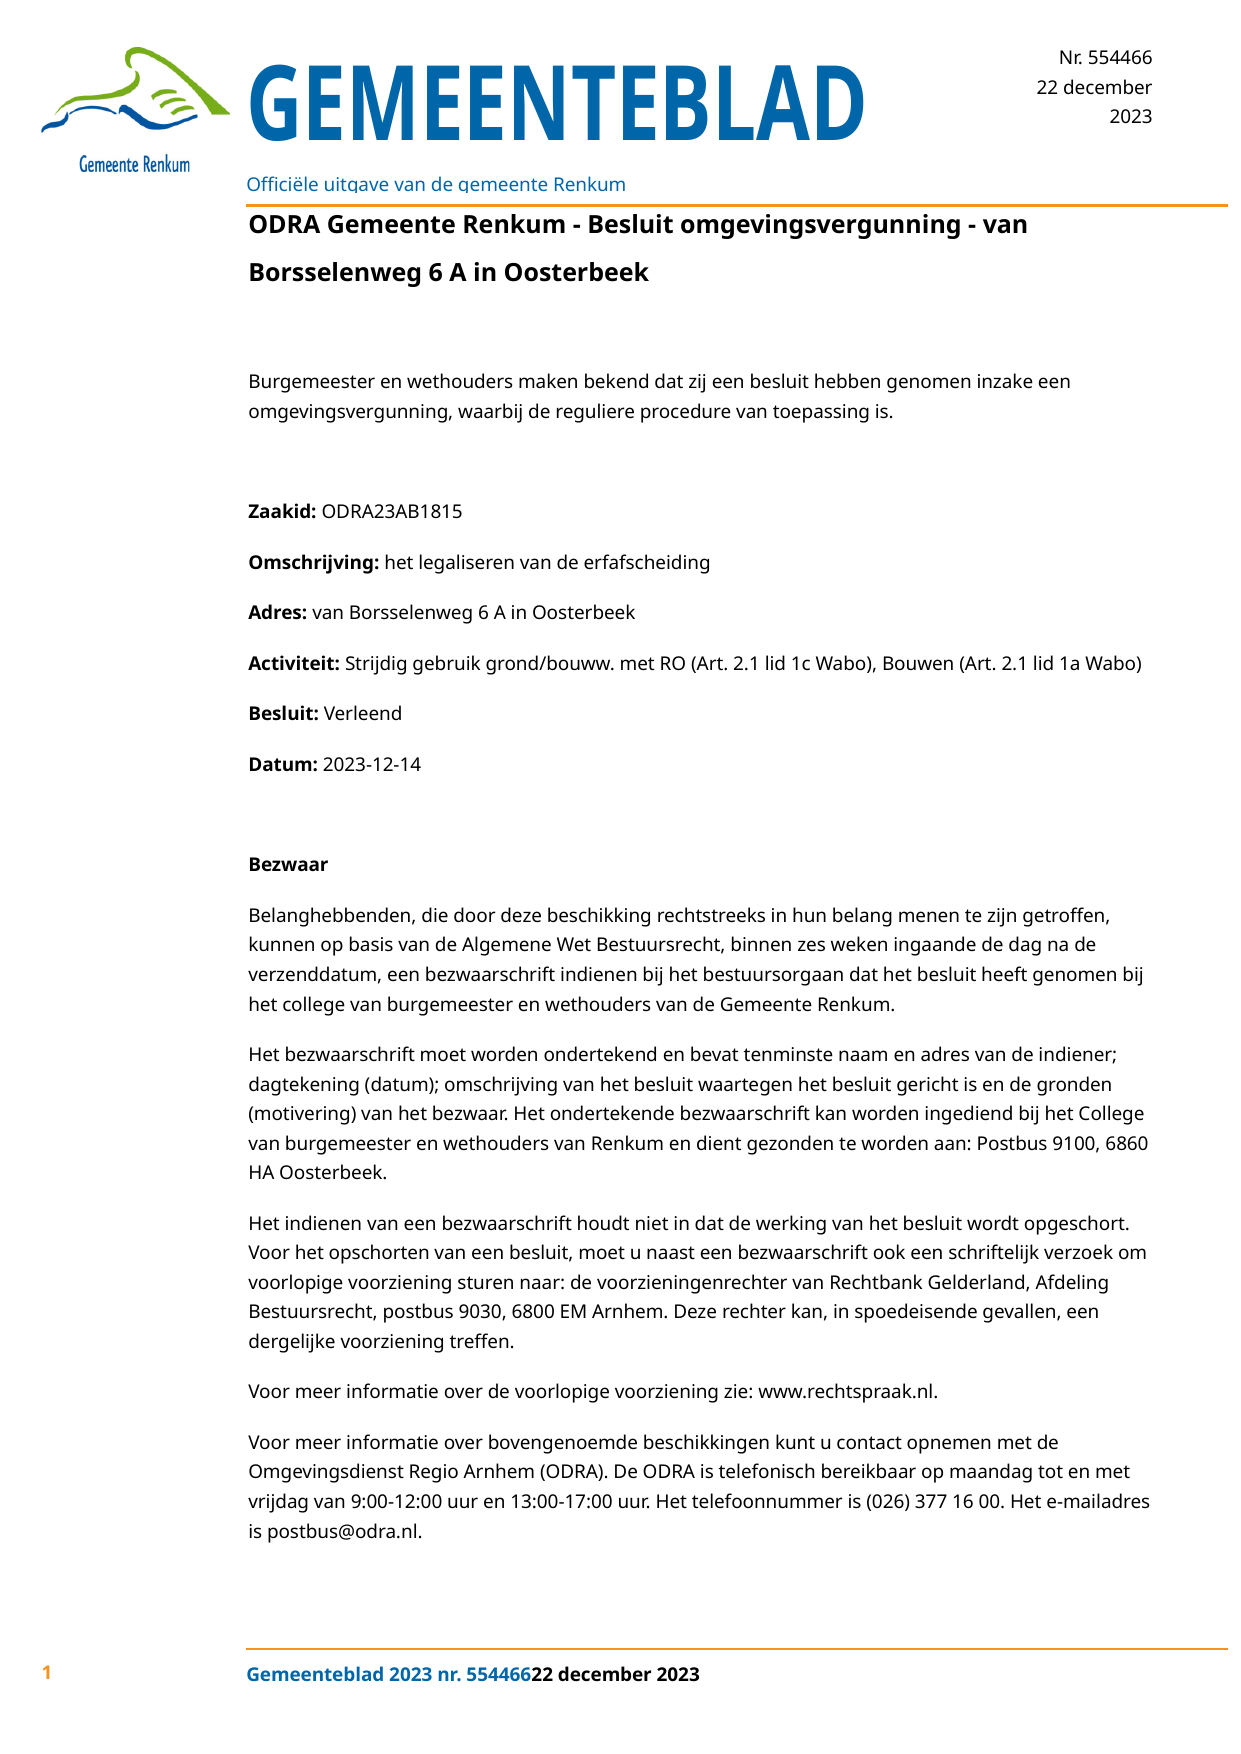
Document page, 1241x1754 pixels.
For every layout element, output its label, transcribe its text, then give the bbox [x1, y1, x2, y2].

text Het bezwaarschrift moet worden ondertekend en bevat tenminste naam en adres van de indiener; dagtekening (datum); omschrijving van het besluit waartegen het besluit gericht is en de gronden (motivering) van het bezwaar. Het ondertekende bezwaarschrift kan worden ingediend bij het College van burgemeester en wethouders van Renkum en dient gezonden te worden aan: Postbus 9100, 6860 HA Oosterbeek. [248, 1041, 1152, 1185]
text Voor meer informatie over de voorlopige voorziening zie: www.rechtspraak.nl. [248, 1379, 1152, 1404]
text Het indienen van een bezwaarschrift houdt niet in dat de werking van het besluit wordt opgeschort. Voor het opschorten van een besluit, moet u naast een bezwaarschrift ook een schriftelijk verzoek om voorlopige voorziening sturen naar: de voorzieningenrechter van Rechtbank Gelderland, Afdeling Bestuursrecht, postbus 9030, 6800 EM Arnhem. Deze rechter kan, in spoedeisende gevallen, een dergelijke voorziening treffen. [248, 1210, 1152, 1354]
text Omschrijving: het legaliseren van de erfafscheiding [248, 549, 1152, 575]
text Adres: van Borsselenweg 6 A in Oosterbeek [248, 599, 1152, 625]
text ODRA Gemeente Renkum - Besluit omgevingsvergunning - van Borsselenweg 6 A in Oosterbeek [248, 207, 1152, 288]
text Belanghebbenden, die door deze beschikking rechtstreeks in hun belang menen te zijn getroffen, kunnen op basis van de Algemene Wet Bestuursrecht, binnen zes weken ingaande de dag na de verzenddatum, een bezwaarschrift indienen bij het bestuursorgaan dat het besluit heeft genomen bij het college van burgemeester en wethouders van de Gemeente Renkum. [248, 902, 1152, 1017]
text Datum: 2023-12-14 [248, 751, 1152, 777]
text Zaakid: ODRA23AB1815 [248, 499, 1152, 524]
text Voor meer informatie over bovengenoemde beschikkingen kunt u contact opnemen met de Omgevingsdienst Regio Arnhem (ODRA). De ODRA is telefonisch bereikbaar op maandag tot en met vrijdag van 9:00-12:00 uur en 13:00-17:00 uur. Het telefoonnummer is (026) 377 16 00. Het e-mailadres is postbus@odra.nl. [248, 1429, 1152, 1544]
text Bezwaar [248, 852, 1152, 877]
text Burgemeester en wethouders maken bekend dat zij een besluit hebben genomen inzake een omgevingsvergunning, waarbij de reguliere procedure van toepassing is. [248, 368, 1152, 424]
text Besluit: Verleend [248, 700, 1152, 726]
picture [41, 47, 231, 172]
text Activiteit: Strijdig gebruik grond/bouww. met RO (Art. 2.1 lid 1c Wabo), Bouwen (Art. 2.1 lid 1a Wabo) [248, 650, 1152, 676]
